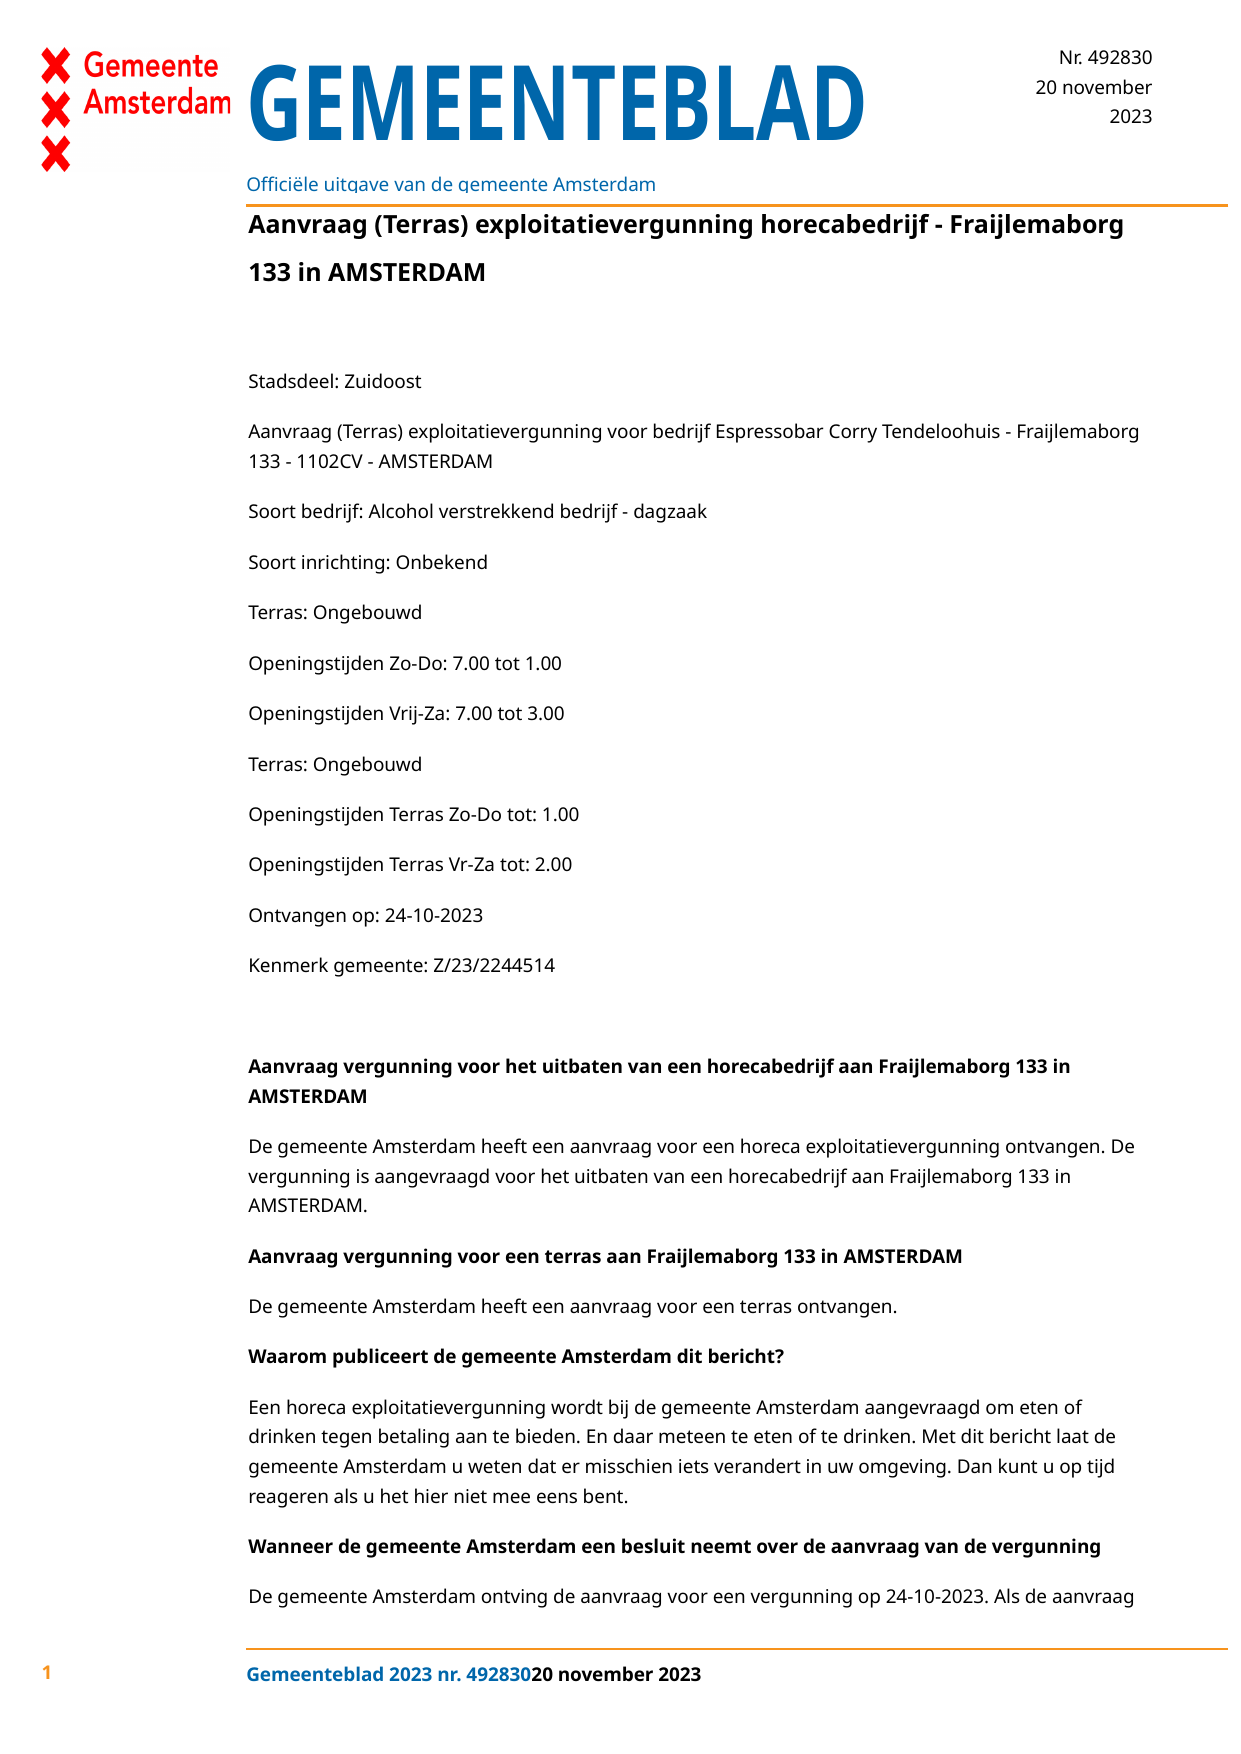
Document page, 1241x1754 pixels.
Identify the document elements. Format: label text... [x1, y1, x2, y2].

text De gemeente Amsterdam ontving de aanvraag voor een vergunning op 24-10-2023. Als de aanvraag [248, 1584, 1152, 1609]
text Openingstijden Zo-Do: 7.00 tot 1.00 [248, 650, 1152, 676]
picture [41, 47, 231, 172]
text Ontvangen op: 24-10-2023 [248, 902, 1152, 928]
text Aanvraag (Terras) exploitatievergunning voor bedrijf Espressobar Corry Tendeloohuis - Fraijlemaborg 133 - 1102CV - AMSTERDAM [248, 419, 1152, 474]
text De gemeente Amsterdam heeft een aanvraag voor een horeca exploitatievergunning ontvangen. De vergunning is aangevraagd voor het uitbaten van een horecabedrijf aan Fraijlemaborg 133 in AMSTERDAM. [248, 1133, 1152, 1218]
text Wanneer de gemeente Amsterdam een besluit neemt over de aanvraag van de vergunning [248, 1533, 1152, 1559]
text Aanvraag vergunning voor het uitbaten van een horecabedrijf aan Fraijlemaborg 133 in AMSTERDAM [248, 1053, 1152, 1109]
text Soort bedrijf: Alcohol verstrekkend bedrijf - dagzaak [248, 499, 1152, 524]
text Soort inrichting: Onbekend [248, 549, 1152, 575]
text Stadsdeel: Zuidoost [248, 368, 1152, 394]
text Openingstijden Terras Vr-Za tot: 2.00 [248, 852, 1152, 877]
text Kenmerk gemeente: Z/23/2244514 [248, 952, 1152, 978]
text Openingstijden Vrij-Za: 7.00 tot 3.00 [248, 700, 1152, 726]
text Aanvraag (Terras) exploitatievergunning horecabedrijf - Fraijlemaborg 133 in AMSTERDAM [248, 207, 1152, 288]
text Aanvraag vergunning voor een terras aan Fraijlemaborg 133 in AMSTERDAM [248, 1243, 1152, 1269]
text Openingstijden Terras Zo-Do tot: 1.00 [248, 801, 1152, 827]
text Waarom publiceert de gemeente Amsterdam dit bericht? [248, 1344, 1152, 1369]
text Een horeca exploitatievergunning wordt bij de gemeente Amsterdam aangevraagd om eten of drinken tegen betaling aan te bieden. En daar meteen te eten of te drinken. Met dit bericht laat de gemeente Amsterdam u weten dat er misschien iets verandert in uw omgeving. Dan kunt u op tijd reageren als u het hier niet mee eens bent. [248, 1394, 1152, 1509]
text De gemeente Amsterdam heeft een aanvraag voor een terras ontvangen. [248, 1293, 1152, 1319]
text Terras: Ongebouwd [248, 599, 1152, 625]
text Terras: Ongebouwd [248, 751, 1152, 777]
